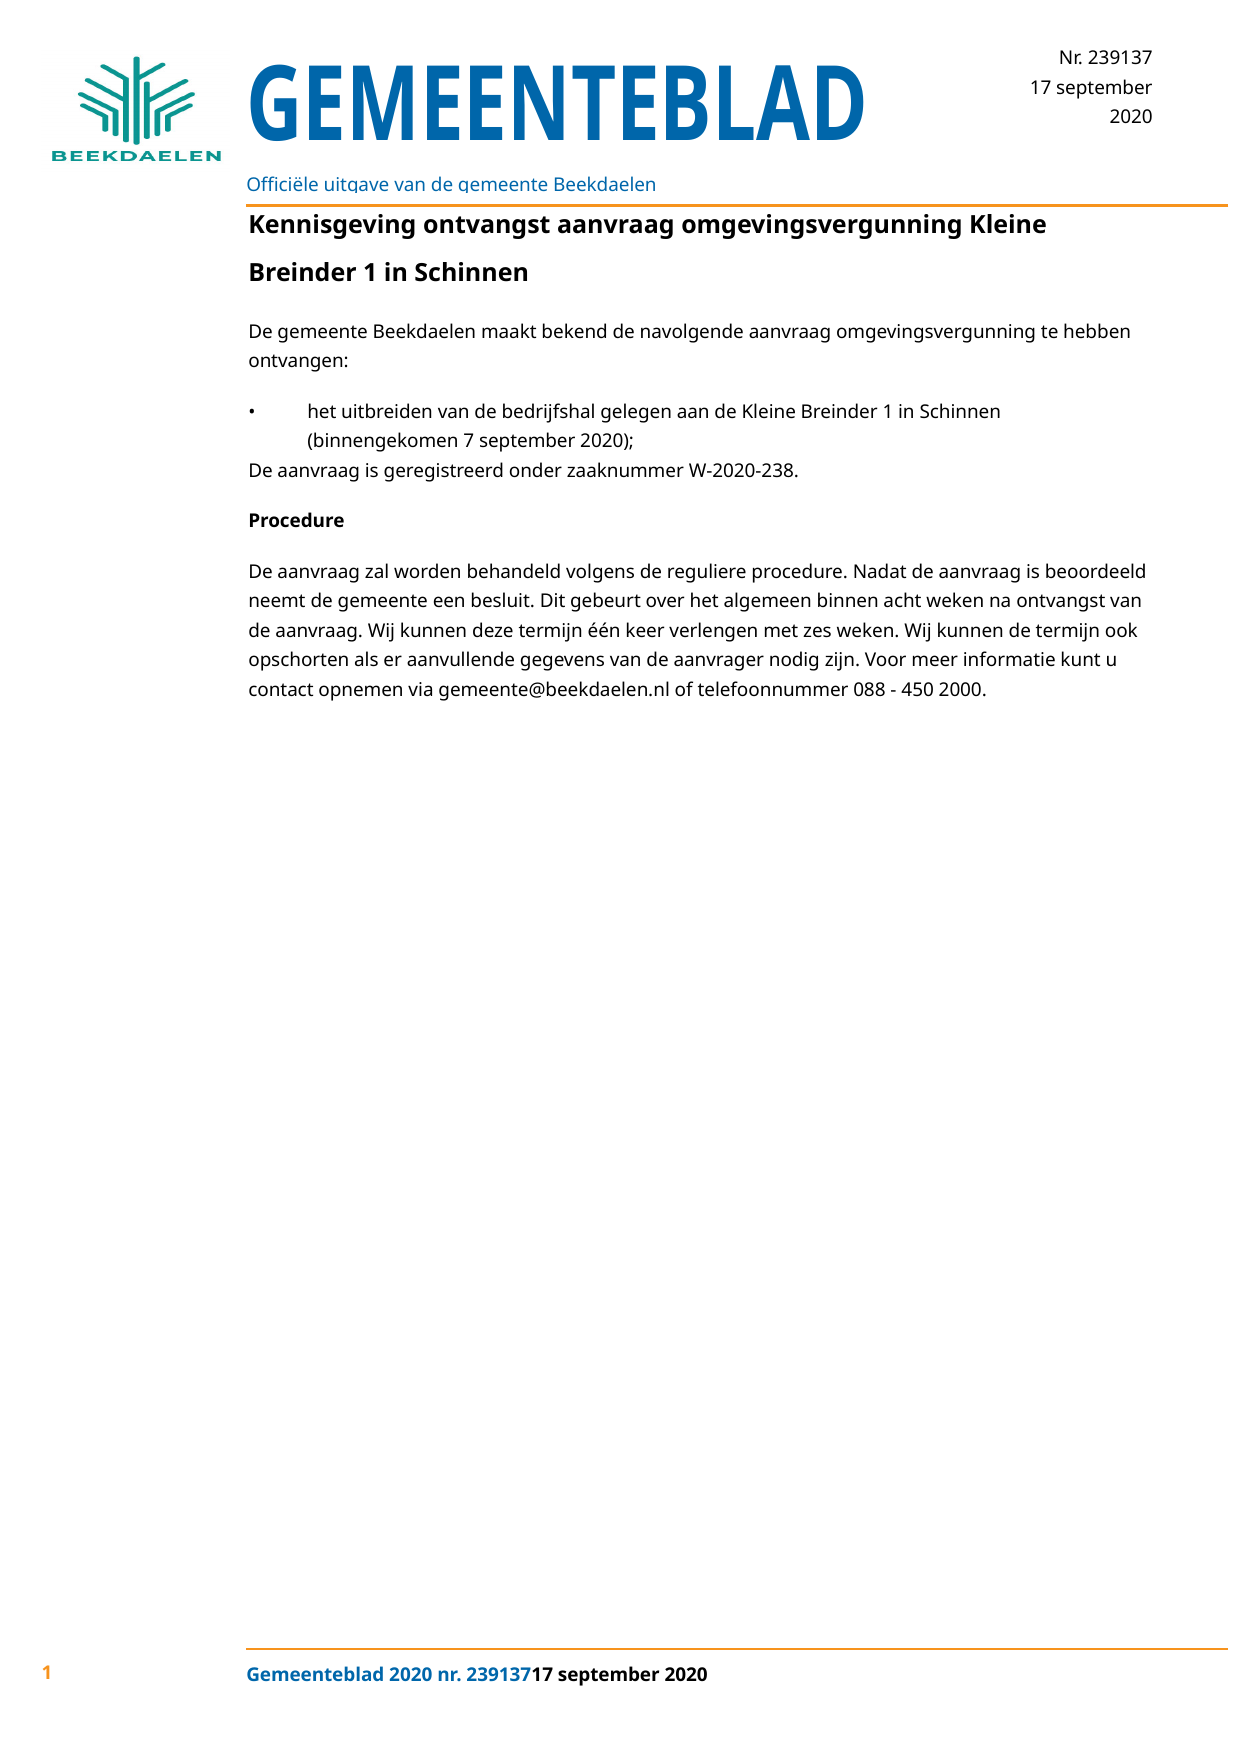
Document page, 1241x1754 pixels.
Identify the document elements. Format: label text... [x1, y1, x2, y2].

text De gemeente Beekdaelen maakt bekend de navolgende aanvraag omgevingsvergunning te hebben ontvangen: [248, 318, 1152, 373]
text Procedure [248, 507, 1152, 533]
picture [41, 47, 231, 172]
text De aanvraag zal worden behandeld volgens de reguliere procedure. Nadat de aanvraag is beoordeeld neemt de gemeente een besluit. Dit gebeurt over het algemeen binnen acht weken na ontvangst van de aanvraag. Wij kunnen deze termijn één keer verlengen met zes weken. Wij kunnen de termijn ook opschorten als er aanvullende gegevens van de aanvrager nodig zijn. Voor meer informatie kunt u contact opnemen via gemeente@beekdaelen.nl of telefoonnummer 088 - 450 2000. [248, 558, 1152, 702]
list het uitbreiden van de bedrijfshal gelegen aan de Kleine Breinder 1 in Schinnen (binnengekomen 7 september 2020); [248, 398, 1152, 453]
text De aanvraag is geregistreerd onder zaaknummer W-2020-238. [248, 457, 1152, 483]
text Kennisgeving ontvangst aanvraag omgevingsvergunning Kleine Breinder 1 in Schinnen [248, 207, 1152, 288]
